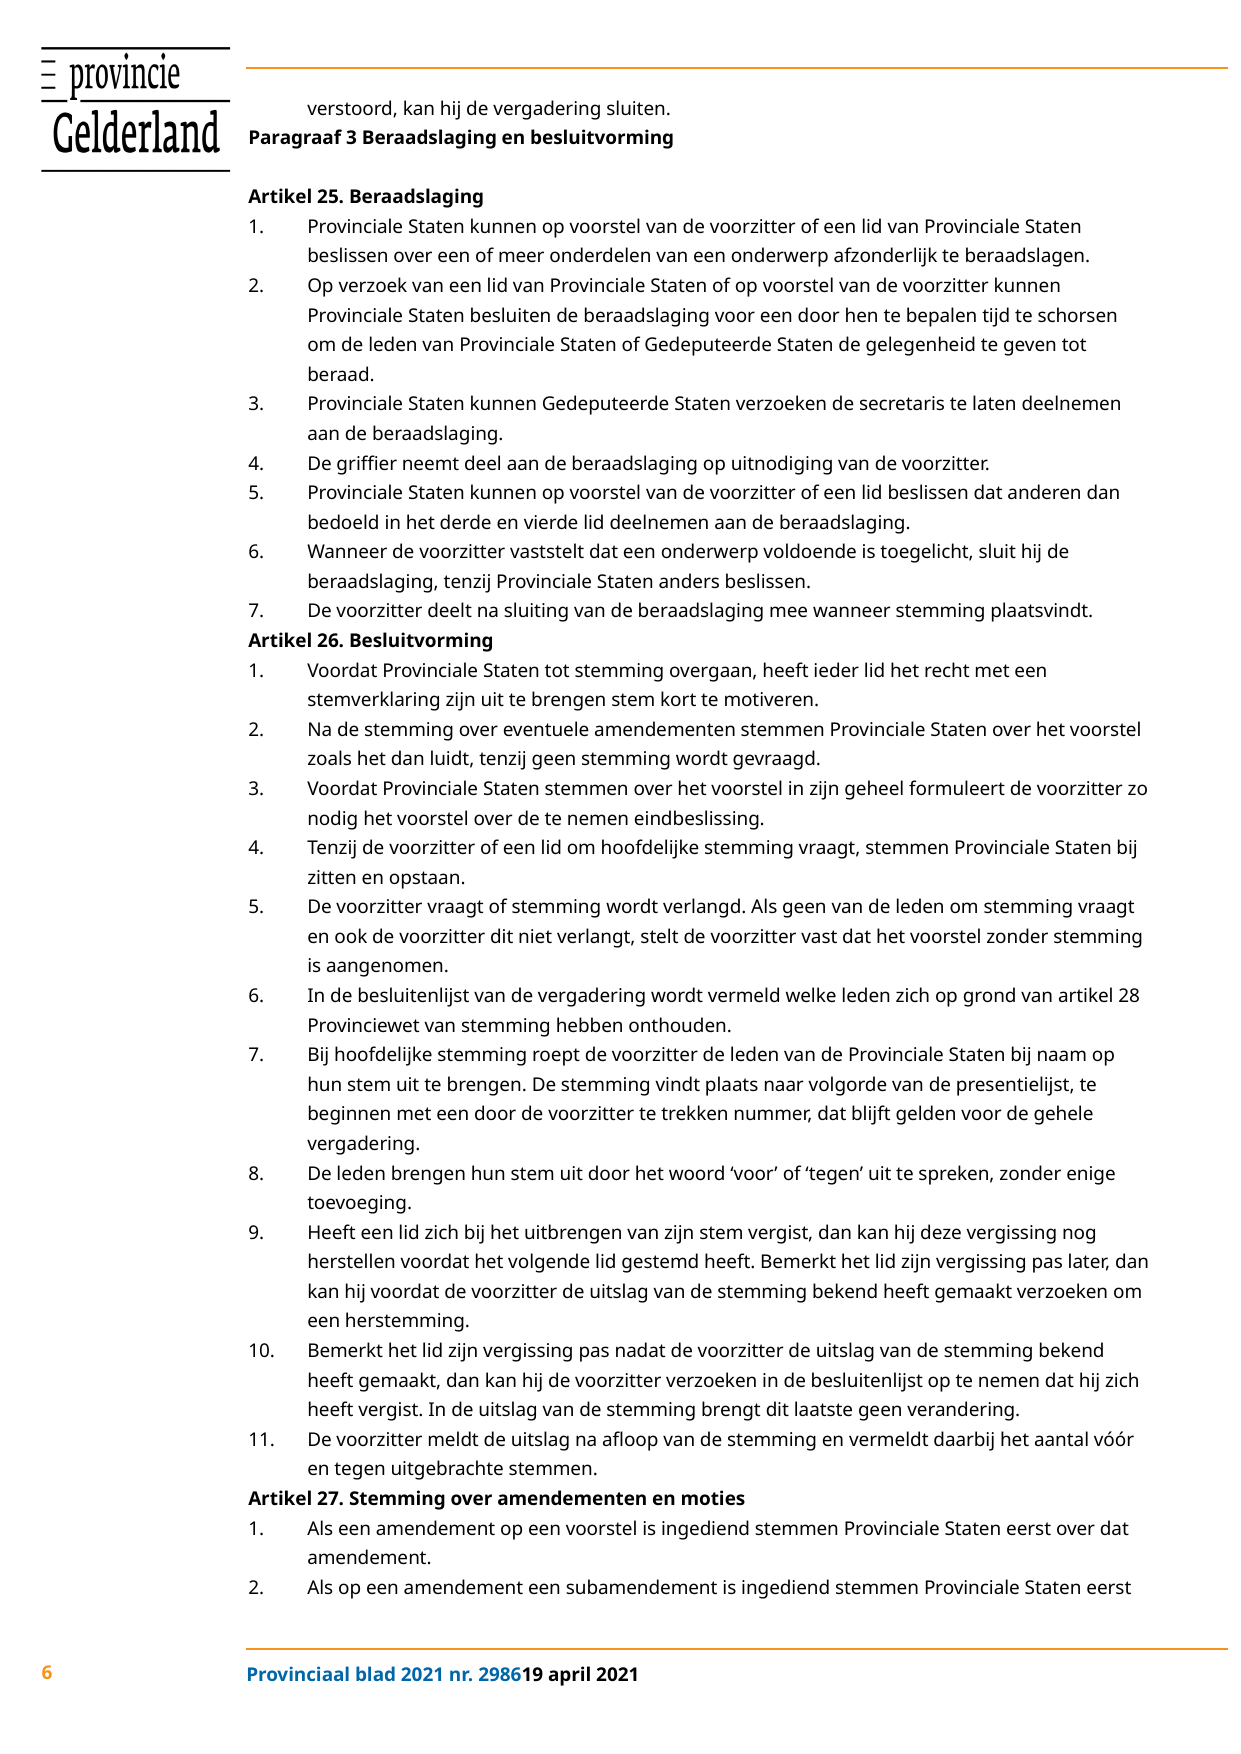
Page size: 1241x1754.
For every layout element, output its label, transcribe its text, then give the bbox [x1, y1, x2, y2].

list In de besluitenlijst van de vergadering wordt vermeld welke leden zich op grond van artikel 28 Provinciewet van stemming hebben onthouden. [248, 982, 1152, 1038]
text Artikel 26. Besluitvorming [248, 627, 1152, 653]
list Voordat Provinciale Staten stemmen over het voorstel in zijn geheel formuleert de voorzitter zo nodig het voorstel over de te nemen eindbeslissing. [248, 775, 1152, 831]
list Na de stemming over eventuele amendementen stemmen Provinciale Staten over het voorstel zoals het dan luidt, tenzij geen stemming wordt gevraagd. [248, 716, 1152, 771]
list Provinciale Staten kunnen op voorstel van de voorzitter of een lid beslissen dat anderen dan bedoeld in het derde en vierde lid deelnemen aan de beraadslaging. [248, 479, 1152, 535]
list verstoord, kan hij de vergadering sluiten. [248, 95, 1152, 121]
text Artikel 27. Stemming over amendementen en moties [248, 1485, 1152, 1511]
list Als een amendement op een voorstel is ingediend stemmen Provinciale Staten eerst over dat amendement. [248, 1515, 1152, 1570]
list Provinciale Staten kunnen op voorstel van de voorzitter of een lid van Provinciale Staten beslissen over een of meer onderdelen van een onderwerp afzonderlijk te beraadslagen. [248, 213, 1152, 268]
list Tenzij de voorzitter of een lid om hoofdelijke stemming vraagt, stemmen Provinciale Staten bij zitten en opstaan. [248, 834, 1152, 890]
list Op verzoek van een lid van Provinciale Staten of op voorstel van de voorzitter kunnen Provinciale Staten besluiten de beraadslaging voor een door hen te bepalen tijd te schorsen om de leden van Provinciale Staten of Gedeputeerde Staten de gelegenheid te geven tot beraad. [248, 272, 1152, 387]
text Artikel 25. Beraadslaging [248, 183, 1152, 209]
list Heeft een lid zich bij het uitbrengen van zijn stem vergist, dan kan hij deze vergissing nog herstellen voordat het volgende lid gestemd heeft. Bemerkt het lid zijn vergissing pas later, dan kan hij voordat de voorzitter de uitslag van de stemming bekend heeft gemaakt verzoeken om een herstemming. [248, 1219, 1152, 1333]
list Als op een amendement een subamendement is ingediend stemmen Provinciale Staten eerst [248, 1574, 1152, 1600]
list De leden brengen hun stem uit door het woord ‘voor’ of ‘tegen’ uit te spreken, zonder enige toevoeging. [248, 1160, 1152, 1215]
list Voordat Provinciale Staten tot stemming overgaan, heeft ieder lid het recht met een stemverklaring zijn uit te brengen stem kort te motiveren. [248, 657, 1152, 712]
list De griffier neemt deel aan de beraadslaging op uitnodiging van de voorzitter. [248, 450, 1152, 476]
list De voorzitter meldt de uitslag na afloop van de stemming en vermeldt daarbij het aantal vóór en tegen uitgebrachte stemmen. [248, 1426, 1152, 1481]
picture [41, 47, 231, 172]
list De voorzitter vraagt of stemming wordt verlangd. Als geen van de leden om stemming vraagt en ook de voorzitter dit niet verlangt, stelt de voorzitter vast dat het voorstel zonder stemming is aangenomen. [248, 893, 1152, 978]
list Bemerkt het lid zijn vergissing pas nadat de voorzitter de uitslag van de stemming bekend heeft gemaakt, dan kan hij de voorzitter verzoeken in de besluitenlijst op te nemen dat hij zich heeft vergist. In de uitslag van de stemming brengt dit laatste geen verandering. [248, 1337, 1152, 1422]
list De voorzitter deelt na sluiting van de beraadslaging mee wanneer stemming plaatsvindt. [248, 598, 1152, 623]
list Bij hoofdelijke stemming roept de voorzitter de leden van de Provinciale Staten bij naam op hun stem uit te brengen. De stemming vindt plaats naar volgorde van de presentielijst, te beginnen met een door de voorzitter te trekken nummer, dat blijft gelden voor de gehele vergadering. [248, 1041, 1152, 1156]
text Paragraaf 3 Beraadslaging en besluitvorming [248, 124, 1152, 150]
list Wanneer de voorzitter vaststelt dat een onderwerp voldoende is toegelicht, sluit hij de beraadslaging, tenzij Provinciale Staten anders beslissen. [248, 538, 1152, 594]
list Provinciale Staten kunnen Gedeputeerde Staten verzoeken de secretaris te laten deelnemen aan de beraadslaging. [248, 391, 1152, 446]
